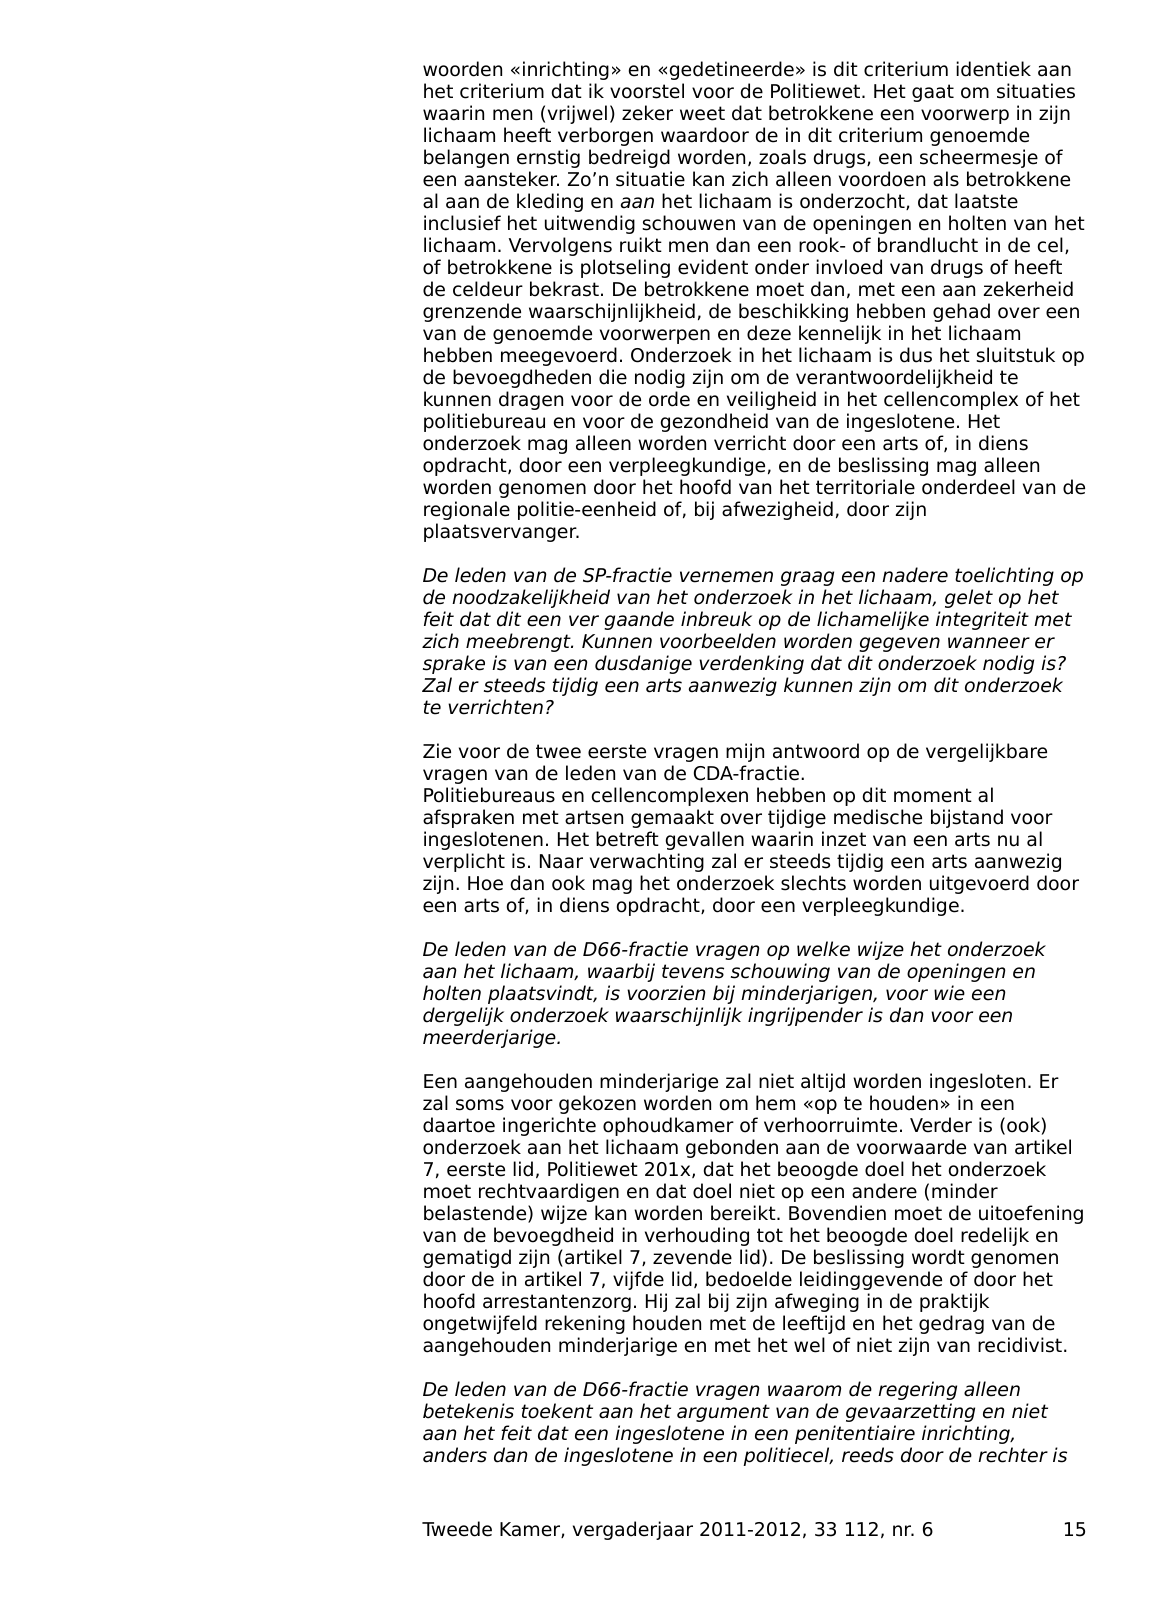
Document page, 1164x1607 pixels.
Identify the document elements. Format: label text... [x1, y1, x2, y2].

text De leden van de SP-fractie vernemen graag een nadere toelichting op de noodzakelijkheid van het onderzoek in het lichaam, gelet op het feit dat dit een ver gaande inbreuk op de lichamelijke integriteit met zich meebrengt. Kunnen voorbeelden worden gegeven wanneer er sprake is van een dusdanige verdenking dat dit onderzoek nodig is? Zal er steeds tijdig een arts aanwezig kunnen zijn om dit onderzoek te verrichten? [422, 565, 1087, 719]
text woorden «inrichting» en «gedetineerde» is dit criterium identiek aan het criterium dat ik voorstel voor de Politiewet. Het gaat om situaties waarin men (vrijwel) zeker weet dat betrokkene een voorwerp in zijn lichaam heeft verborgen waardoor de in dit criterium genoemde belangen ernstig bedreigd worden, zoals drugs, een scheermesje of een aansteker. Zo’n situatie kan zich alleen voordoen als betrokkene al aan de kleding en aan het lichaam is onderzocht, dat laatste inclusief het uitwendig schouwen van de openingen en holten van het lichaam. Vervolgens ruikt men dan een rook- of brandlucht in de cel, of betrokkene is plotseling evident onder invloed van drugs of heeft de celdeur bekrast. De betrokkene moet dan, met een aan zekerheid grenzende waarschijnlijkheid, de beschikking hebben gehad over een van de genoemde voorwerpen en deze kennelijk in het lichaam hebben meegevoerd. Onderzoek in het lichaam is dus het sluitstuk op de bevoegdheden die nodig zijn om de verantwoordelijkheid te kunnen dragen voor de orde en veiligheid in het cellencomplex of het politiebureau en voor de gezondheid van de ingeslotene. Het onderzoek mag alleen worden verricht door een arts of, in diens opdracht, door een verpleegkundige, en de beslissing mag alleen worden genomen door het hoofd van het territoriale onderdeel van de regionale politie-eenheid of, bij afwezigheid, door zijn plaatsvervanger. [422, 59, 1087, 543]
text Een aangehouden minderjarige zal niet altijd worden ingesloten. Er zal soms voor gekozen worden om hem «op te houden» in een daartoe ingerichte ophoudkamer of verhoorruimte. Verder is (ook) onderzoek aan het lichaam gebonden aan de voorwaarde van artikel 7, eerste lid, Politiewet 201x, dat het beoogde doel het onderzoek moet rechtvaardigen en dat doel niet op een andere (minder belastende) wijze kan worden bereikt. Bovendien moet de uitoefening van de bevoegdheid in verhouding tot het beoogde doel redelijk en gematigd zijn (artikel 7, zevende lid). De beslissing wordt genomen door de in artikel 7, vijfde lid, bedoelde leidinggevende of door het hoofd arrestantenzorg. Hij zal bij zijn afweging in de praktijk ongetwijfeld rekening houden met de leeftijd en het gedrag van de aangehouden minderjarige en met het wel of niet zijn van recidivist. [422, 1071, 1087, 1357]
text De leden van de D66-fractie vragen op welke wijze het onderzoek aan het lichaam, waarbij tevens schouwing van de openingen en holten plaatsvindt, is voorzien bij minderjarigen, voor wie een dergelijk onderzoek waarschijnlijk ingrijpender is dan voor een meerderjarige. [422, 939, 1087, 1049]
text De leden van de D66-fractie vragen waarom de regering alleen betekenis toekent aan het argument van de gevaarzetting en niet aan het feit dat een ingeslotene in een penitentiaire inrichting, anders dan de ingeslotene in een politiecel, reeds door de rechter is [422, 1379, 1087, 1467]
text Politiebureaus en cellencomplexen hebben op dit moment al afspraken met artsen gemaakt over tijdige medische bijstand voor ingeslotenen. Het betreft gevallen waarin inzet van een arts nu al verplicht is. Naar verwachting zal er steeds tijdig een arts aanwezig zijn. Hoe dan ook mag het onderzoek slechts worden uitgevoerd door een arts of, in diens opdracht, door een verpleegkundige. [422, 785, 1087, 917]
text Zie voor de twee eerste vragen mijn antwoord op de vergelijkbare vragen van de leden van de CDA-fractie. [422, 741, 1087, 785]
